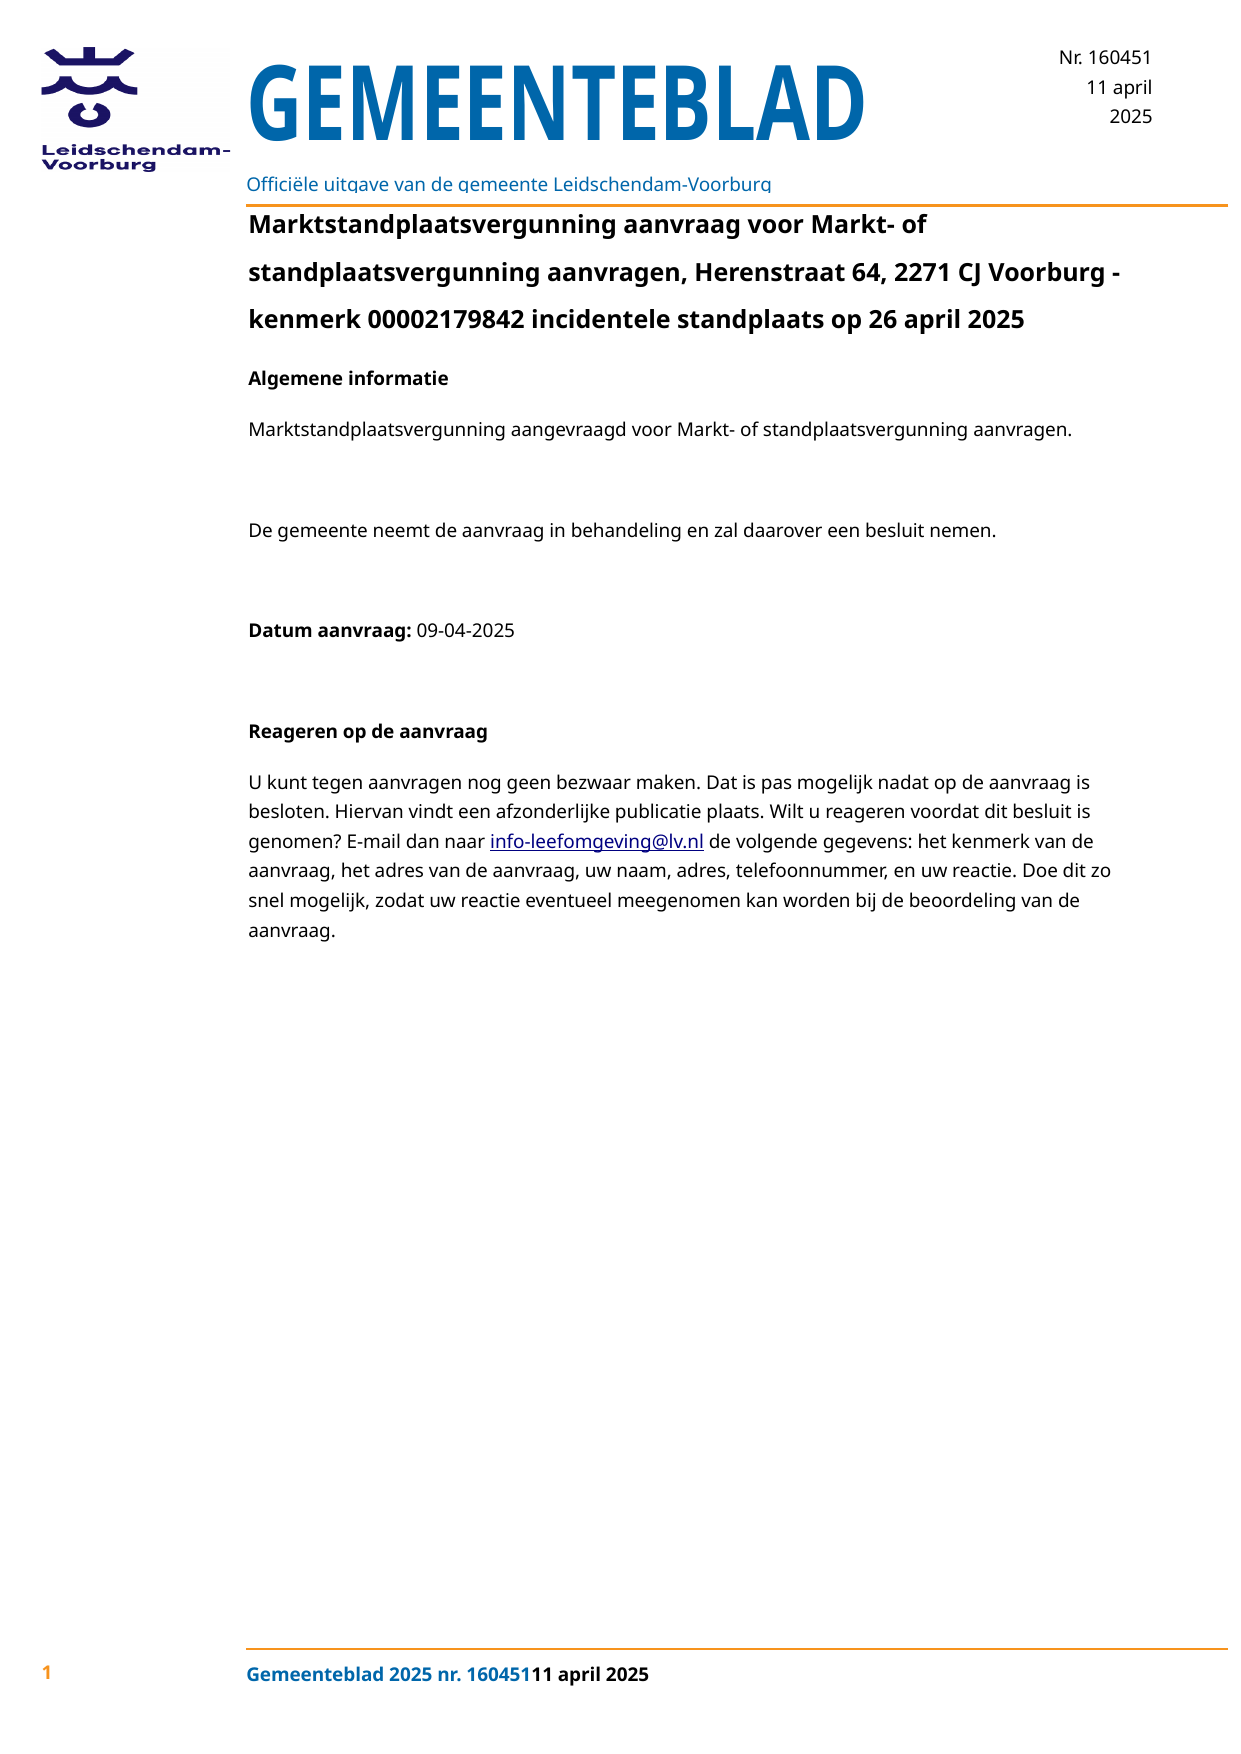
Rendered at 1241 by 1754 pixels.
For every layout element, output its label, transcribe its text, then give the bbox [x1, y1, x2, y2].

text De gemeente neemt de aanvraag in behandeling en zal daarover een besluit nemen. [248, 517, 1152, 542]
text U kunt tegen aanvragen nog geen bezwaar maken. Dat is pas mogelijk nadat op de aanvraag is besloten. Hiervan vindt een afzonderlijke publicatie plaats. Wilt u reageren voordat dit besluit is genomen? E-mail dan naar info-leefomgeving@lv.nl de volgende gegevens: het kenmerk van de aanvraag, het adres van de aanvraag, uw naam, adres, telefoonnummer, en uw reactie. Doe dit zo snel mogelijk, zodat uw reactie eventueel meegenomen kan worden bij de beoordeling van de aanvraag. [248, 769, 1152, 942]
text Marktstandplaatsvergunning aangevraagd voor Markt- of standplaatsvergunning aanvragen. [248, 416, 1152, 442]
text Datum aanvraag: 09-04-2025 [248, 618, 1152, 643]
text Reageren op de aanvraag [248, 718, 1152, 744]
text Marktstandplaatsvergunning aanvraag voor Markt- of standplaatsvergunning aanvragen, Herenstraat 64, 2271 CJ Voorburg - kenmerk 00002179842 incidentele standplaats op 26 april 2025 [248, 207, 1152, 336]
picture [41, 47, 231, 172]
text Algemene informatie [248, 366, 1152, 391]
